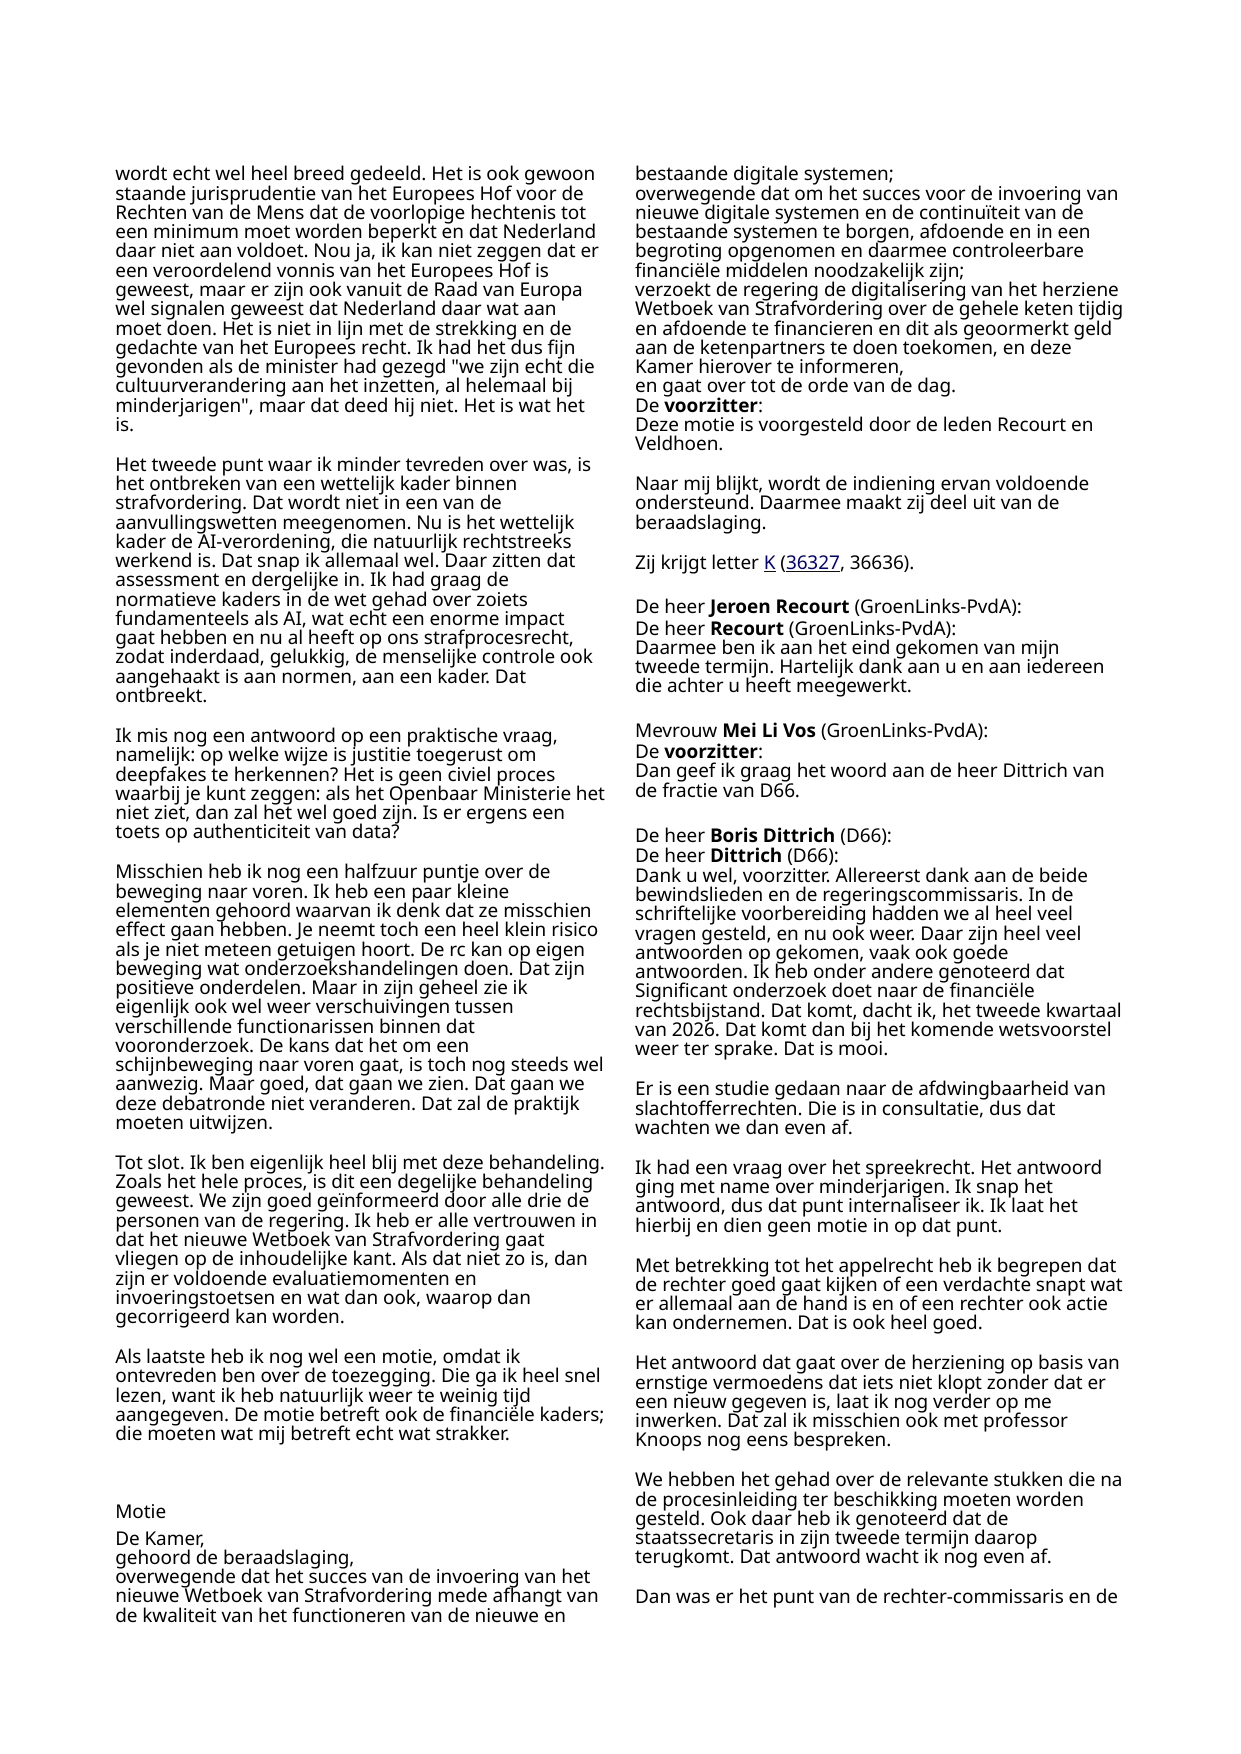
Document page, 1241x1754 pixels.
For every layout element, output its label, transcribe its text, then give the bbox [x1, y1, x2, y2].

text Dank u wel, voorzitter. Allereerst dank aan de beide bewindslieden en de regeringscommissaris. In de schriftelijke voorbereiding hadden we al heel veel vragen gesteld, en nu ook weer. Daar zijn heel veel antwoorden op gekomen, vaak ook goede antwoorden. Ik heb onder andere genoteerd dat Significant onderzoek doet naar de financiële rechtsbijstand. Dat komt, dacht ik, het tweede kwartaal van 2026. Dat komt dan bij het komende wetsvoorstel weer ter sprake. Dat is mooi. [635, 867, 1125, 1059]
text De Kamer, [115, 1529, 605, 1549]
text Motie [115, 1498, 605, 1524]
text Als laatste heb ik nog wel een motie, omdat ik ontevreden ben over de toezegging. Die ga ik heel snel lezen, want ik heb natuurlijk weer te weinig tijd aangegeven. De motie betreft ook de financiële kaders; die moeten wat mij betreft echt wat strakker. [115, 1348, 605, 1444]
text Ik had een vraag over het spreekrecht. Het antwoord ging met name over minderjarigen. Ik snap het antwoord, dus dat punt internaliseer ik. Ik laat het hierbij en dien geen motie in op dat punt. [635, 1159, 1125, 1236]
text wordt echt wel heel breed gedeeld. Het is ook gewoon staande jurisprudentie van het Europees Hof voor de Rechten van de Mens dat de voorlopige hechtenis tot een minimum moet worden beperkt en dat Nederland daar niet aan voldoet. Nou ja, ik kan niet zeggen dat er een veroordelend vonnis van het Europees Hof is geweest, maar er zijn ook vanuit de Raad van Europa wel signalen geweest dat Nederland daar wat aan moet doen. Het is niet in lijn met de strekking en de gedachte van het Europees recht. Ik had het dus fijn gevonden als de minister had gezegd "we zijn echt die cultuurverandering aan het inzetten, al helemaal bij minderjarigen", maar dat deed hij niet. Het is wat het is. [115, 165, 605, 435]
text verzoekt de regering de digitalisering van het herziene Wetboek van Strafvordering over de gehele keten tijdig en afdoende te financieren en dit als geoormerkt geld aan de ketenpartners te doen toekomen, en deze Kamer hierover te informeren, [635, 281, 1125, 377]
text Tot slot. Ik ben eigenlijk heel blij met deze behandeling. Zoals het hele proces, is dit een degelijke behandeling geweest. We zijn goed geïnformeerd door alle drie de personen van de regering. Ik heb er alle vertrouwen in dat het nieuwe Wetboek van Strafvordering gaat vliegen op de inhoudelijke kant. Als dat niet zo is, dan zijn er voldoende evaluatiemomenten en invoeringstoetsen en wat dan ook, waarop dan gecorrigeerd kan worden. [115, 1154, 605, 1327]
text Daarmee ben ik aan het eind gekomen van mijn tweede termijn. Hartelijk dank aan u en aan iedereen die achter u heeft meegewerkt. [635, 639, 1125, 697]
text Ik mis nog een antwoord op een praktische vraag, namelijk: op welke wijze is justitie toegerust om deepfakes te herkennen? Het is geen civiel proces waarbij je kunt zeggen: als het Openbaar Ministerie het niet ziet, dan zal het wel goed zijn. Is er ergens een toets op authenticiteit van data? [115, 727, 605, 843]
text De heer Boris Dittrich (D66): [635, 822, 1125, 847]
text De heer Recourt (GroenLinks-PvdA): [635, 619, 1125, 639]
text Deze motie is voorgesteld door de leden Recourt en Veldhoen. [635, 416, 1125, 454]
text Dan geef ik graag het woord aan de heer Dittrich van de fractie van D66. [635, 762, 1125, 801]
text De heer Jeroen Recourt (GroenLinks-PvdA): [635, 594, 1125, 619]
text gehoord de beraadslaging, [115, 1549, 605, 1568]
text overwegende dat om het succes voor de invoering van nieuwe digitale systemen en de continuïteit van de bestaande systemen te borgen, afdoende en in een begroting opgenomen en daarmee controleerbare financiële middelen noodzakelijk zijn; [635, 184, 1125, 281]
text Er is een studie gedaan naar de afdwingbaarheid van slachtofferrechten. Die is in consultatie, dus dat wachten we dan even af. [635, 1080, 1125, 1138]
text Dan was er het punt van de rechter-commissaris en de [635, 1588, 1125, 1608]
text Het tweede punt waar ik minder tevreden over was, is het ontbreken van een wettelijk kader binnen strafvordering. Dat wordt niet in een van de aanvullingswetten meegenomen. Nu is het wettelijk kader de AI-verordening, die natuurlijk rechtstreeks werkend is. Dat snap ik allemaal wel. Daar zitten dat assessment en dergelijke in. Ik had graag de normatieve kaders in de wet gehad over zoiets fundamenteels als AI, wat echt een enorme impact gaat hebben en nu al heeft op ons strafprocesrecht, zodat inderdaad, gelukkig, de menselijke controle ook aangehaakt is aan normen, aan een kader. Dat ontbreekt. [115, 456, 605, 706]
text De voorzitter: [635, 743, 1125, 762]
text bestaande digitale systemen; [635, 165, 1125, 184]
text overwegende dat het succes van de invoering van het nieuwe Wetboek van Strafvordering mede afhangt van de kwaliteit van het functioneren van de nieuwe en [115, 1568, 605, 1626]
text We hebben het gehad over de relevante stukken die na de procesinleiding ter beschikking moeten worden gesteld. Ook daar heb ik genoteerd dat de staatssecretaris in zijn tweede termijn daarop terugkomt. Dat antwoord wacht ik nog even af. [635, 1471, 1125, 1568]
text Zij krijgt letter K (36327, 36636). [635, 554, 1125, 573]
text Misschien heb ik nog een halfzuur puntje over de beweging naar voren. Ik heb een paar kleine elementen gehoord waarvan ik denk dat ze misschien effect gaan hebben. Je neemt toch een heel klein risico als je niet meteen getuigen hoort. De rc kan op eigen beweging wat onderzoekshandelingen doen. Dat zijn positieve onderdelen. Maar in zijn geheel zie ik eigenlijk ook wel weer verschuivingen tussen verschillende functionarissen binnen dat vooronderzoek. De kans dat het om een schijnbeweging naar voren gaat, is toch nog steeds wel aanwezig. Maar goed, dat gaan we zien. Dat gaan we deze debatronde niet veranderen. Dat zal de praktijk moeten uitwijzen. [115, 863, 605, 1133]
text De heer Dittrich (D66): [635, 847, 1125, 867]
text Naar mij blijkt, wordt de indiening ervan voldoende ondersteund. Daarmee maakt zij deel uit van de beraadslaging. [635, 475, 1125, 533]
text en gaat over tot de orde van de dag. [635, 377, 1125, 397]
text Met betrekking tot het appelrecht heb ik begrepen dat de rechter goed gaat kijken of een verdachte snapt wat er allemaal aan de hand is en of een rechter ook actie kan ondernemen. Dat is ook heel goed. [635, 1257, 1125, 1334]
text De voorzitter: [635, 397, 1125, 416]
text Het antwoord dat gaat over de herziening op basis van ernstige vermoedens dat iets niet klopt zonder dat er een nieuw gegeven is, laat ik nog verder op me inwerken. Dat zal ik misschien ook met professor Knoops nog eens bespreken. [635, 1354, 1125, 1451]
text Mevrouw Mei Li Vos (GroenLinks-PvdA): [635, 717, 1125, 743]
